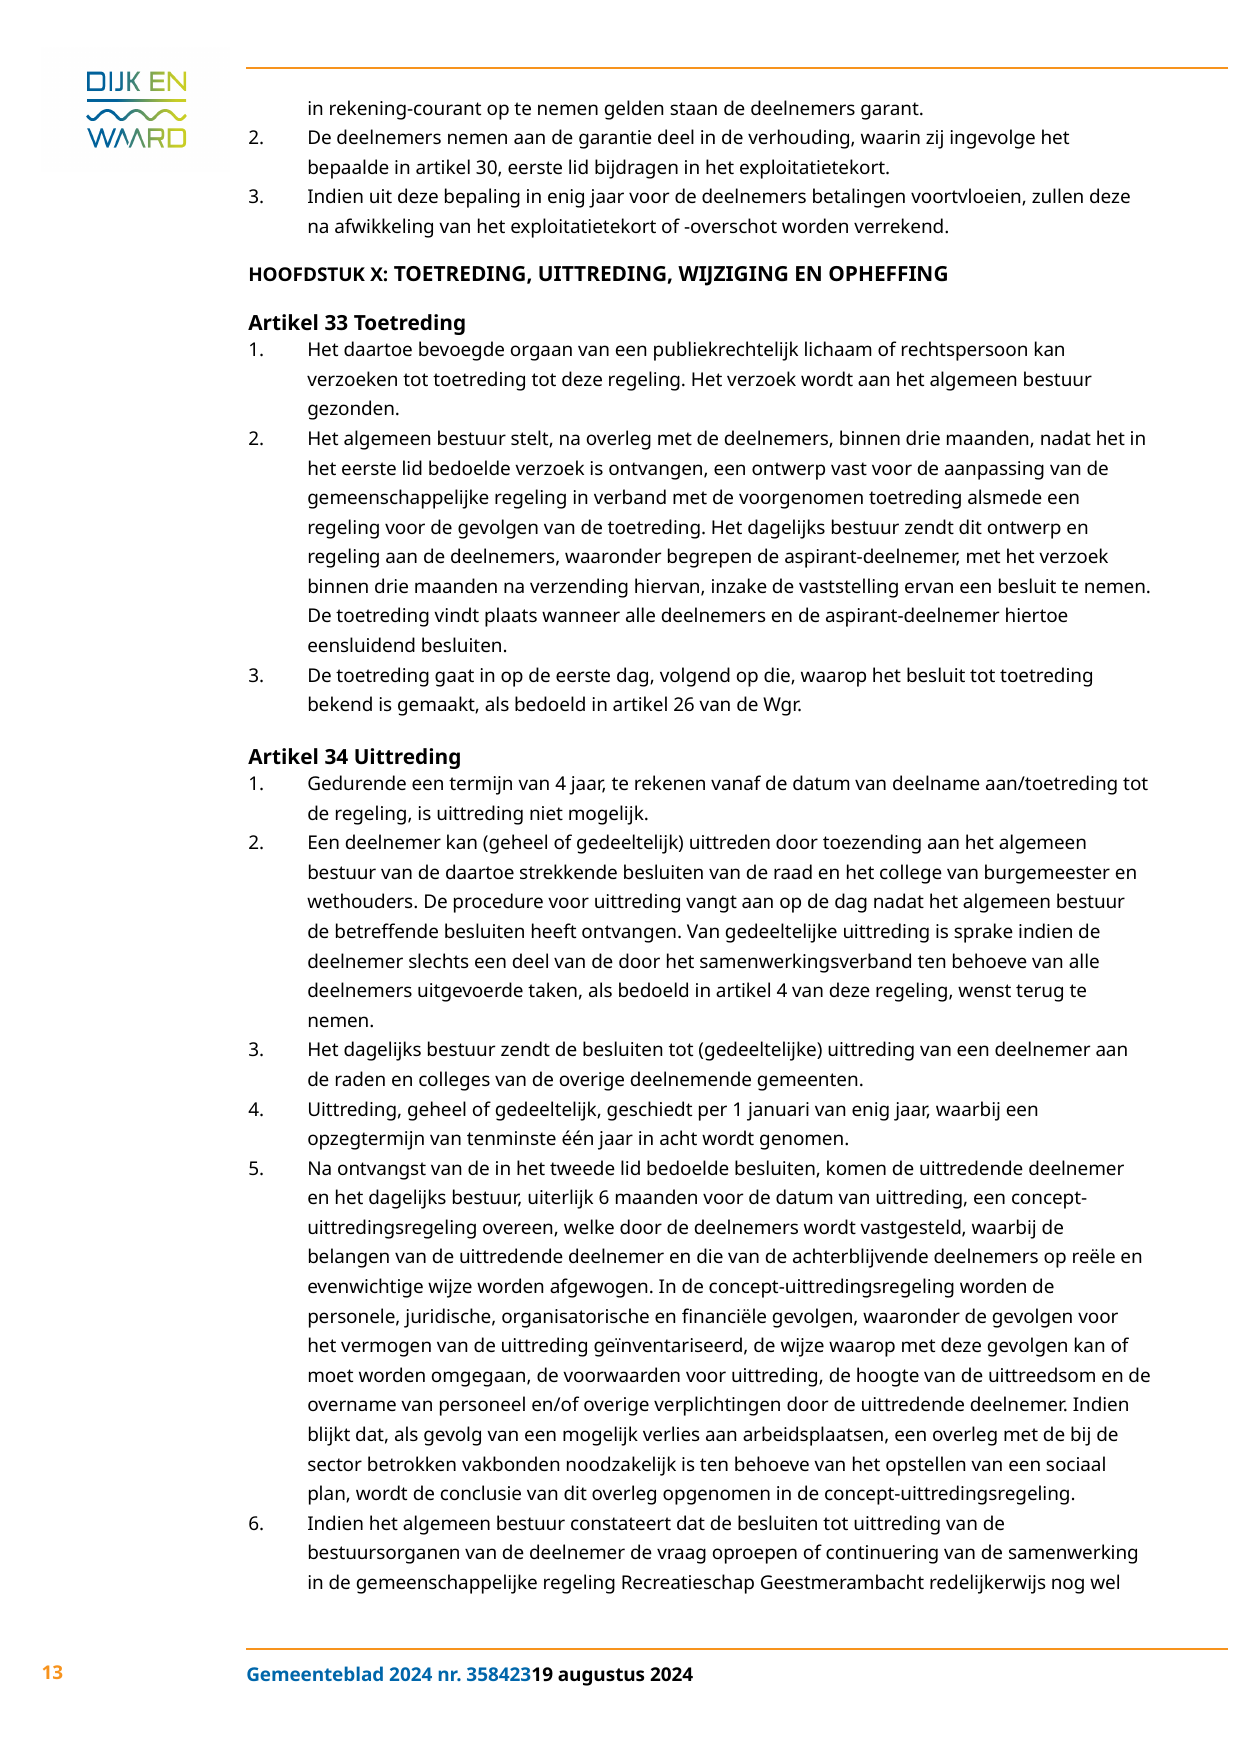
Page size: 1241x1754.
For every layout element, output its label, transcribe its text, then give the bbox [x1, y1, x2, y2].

list Het algemeen bestuur stelt, na overleg met de deelnemers, binnen drie maanden, nadat het in het eerste lid bedoelde verzoek is ontvangen, een ontwerp vast voor de aanpassing van de gemeenschappelijke regeling in verband met de voorgenomen toetreding alsmede een regeling voor de gevolgen van de toetreding. Het dagelijks bestuur zendt dit ontwerp en regeling aan de deelnemers, waaronder begrepen de aspirant-deelnemer, met het verzoek binnen drie maanden na verzending hiervan, inzake de vaststelling ervan een besluit te nemen. De toetreding vindt plaats wanneer alle deelnemers en de aspirant-deelnemer hiertoe eensluidend besluiten. [248, 425, 1152, 658]
list Uittreding, geheel of gedeeltelijk, geschiedt per 1 januari van enig jaar, waarbij een opzegtermijn van tenminste één jaar in acht wordt genomen. [248, 1096, 1152, 1151]
text Artikel 34 Uittreding [248, 742, 1152, 770]
list De toetreding gaat in op de eerste dag, volgend op die, waarop het besluit tot toetreding bekend is gemaakt, als bedoeld in artikel 26 van de Wgr. [248, 662, 1152, 717]
list Het dagelijks bestuur zendt de besluiten tot (gedeeltelijke) uittreding van een deelnemer aan de raden en colleges van de overige deelnemende gemeenten. [248, 1037, 1152, 1092]
list Het daartoe bevoegde orgaan van een publiekrechtelijk lichaam of rechtspersoon kan verzoeken tot toetreding tot deze regeling. Het verzoek wordt aan het algemeen bestuur gezonden. [248, 336, 1152, 421]
list Een deelnemer kan (geheel of gedeeltelijk) uittreden door toezending aan het algemeen bestuur van de daartoe strekkende besluiten van de raad en het college van burgemeester en wethouders. De procedure voor uittreding vangt aan op de dag nadat het algemeen bestuur de betreffende besluiten heeft ontvangen. Van gedeeltelijke uittreding is sprake indien de deelnemer slechts een deel van de door het samenwerkingsverband ten behoeve van alle deelnemers uitgevoerde taken, als bedoeld in artikel 4 van deze regeling, wenst terug te nemen. [248, 829, 1152, 1033]
list Indien uit deze bepaling in enig jaar voor de deelnemers betalingen voortvloeien, zullen deze na afwikkeling van het exploitatietekort of -overschot worden verrekend. [248, 183, 1152, 239]
list Gedurende een termijn van 4 jaar, te rekenen vanaf de datum van deelname aan/toetreding tot de regeling, is uittreding niet mogelijk. [248, 770, 1152, 826]
text HOOFDSTUK X: TOETREDING, UITTREDING, WIJZIGING EN OPHEFFING [248, 259, 1152, 287]
picture [41, 47, 231, 172]
list De deelnemers nemen aan de garantie deel in de verhouding, waarin zij ingevolge het bepaalde in artikel 30, eerste lid bijdragen in het exploitatietekort. [248, 124, 1152, 180]
list in rekening-courant op te nemen gelden staan de deelnemers garant. [248, 95, 1152, 121]
text Artikel 33 Toetreding [248, 308, 1152, 336]
list Na ontvangst van de in het tweede lid bedoelde besluiten, komen de uittredende deelnemer en het dagelijks bestuur, uiterlijk 6 maanden voor de datum van uittreding, een concept-uittredingsregeling overeen, welke door de deelnemers wordt vastgesteld, waarbij de belangen van de uittredende deelnemer en die van de achterblijvende deelnemers op reële en evenwichtige wijze worden afgewogen. In de concept-uittredingsregeling worden de personele, juridische, organisatorische en financiële gevolgen, waaronder de gevolgen voor het vermogen van de uittreding geïnventariseerd, de wijze waarop met deze gevolgen kan of moet worden omgegaan, de voorwaarden voor uittreding, de hoogte van de uittreedsom en de overname van personeel en/of overige verplichtingen door de uittredende deelnemer. Indien blijkt dat, als gevolg van een mogelijk verlies aan arbeidsplaatsen, een overleg met de bij de sector betrokken vakbonden noodzakelijk is ten behoeve van het opstellen van een sociaal plan, wordt de conclusie van dit overleg opgenomen in de concept-uittredingsregeling. [248, 1155, 1152, 1506]
list Indien het algemeen bestuur constateert dat de besluiten tot uittreding van de bestuursorganen van de deelnemer de vraag oproepen of continuering van de samenwerking in de gemeenschappelijke regeling Recreatieschap Geestmerambacht redelijkerwijs nog wel [248, 1510, 1152, 1595]
